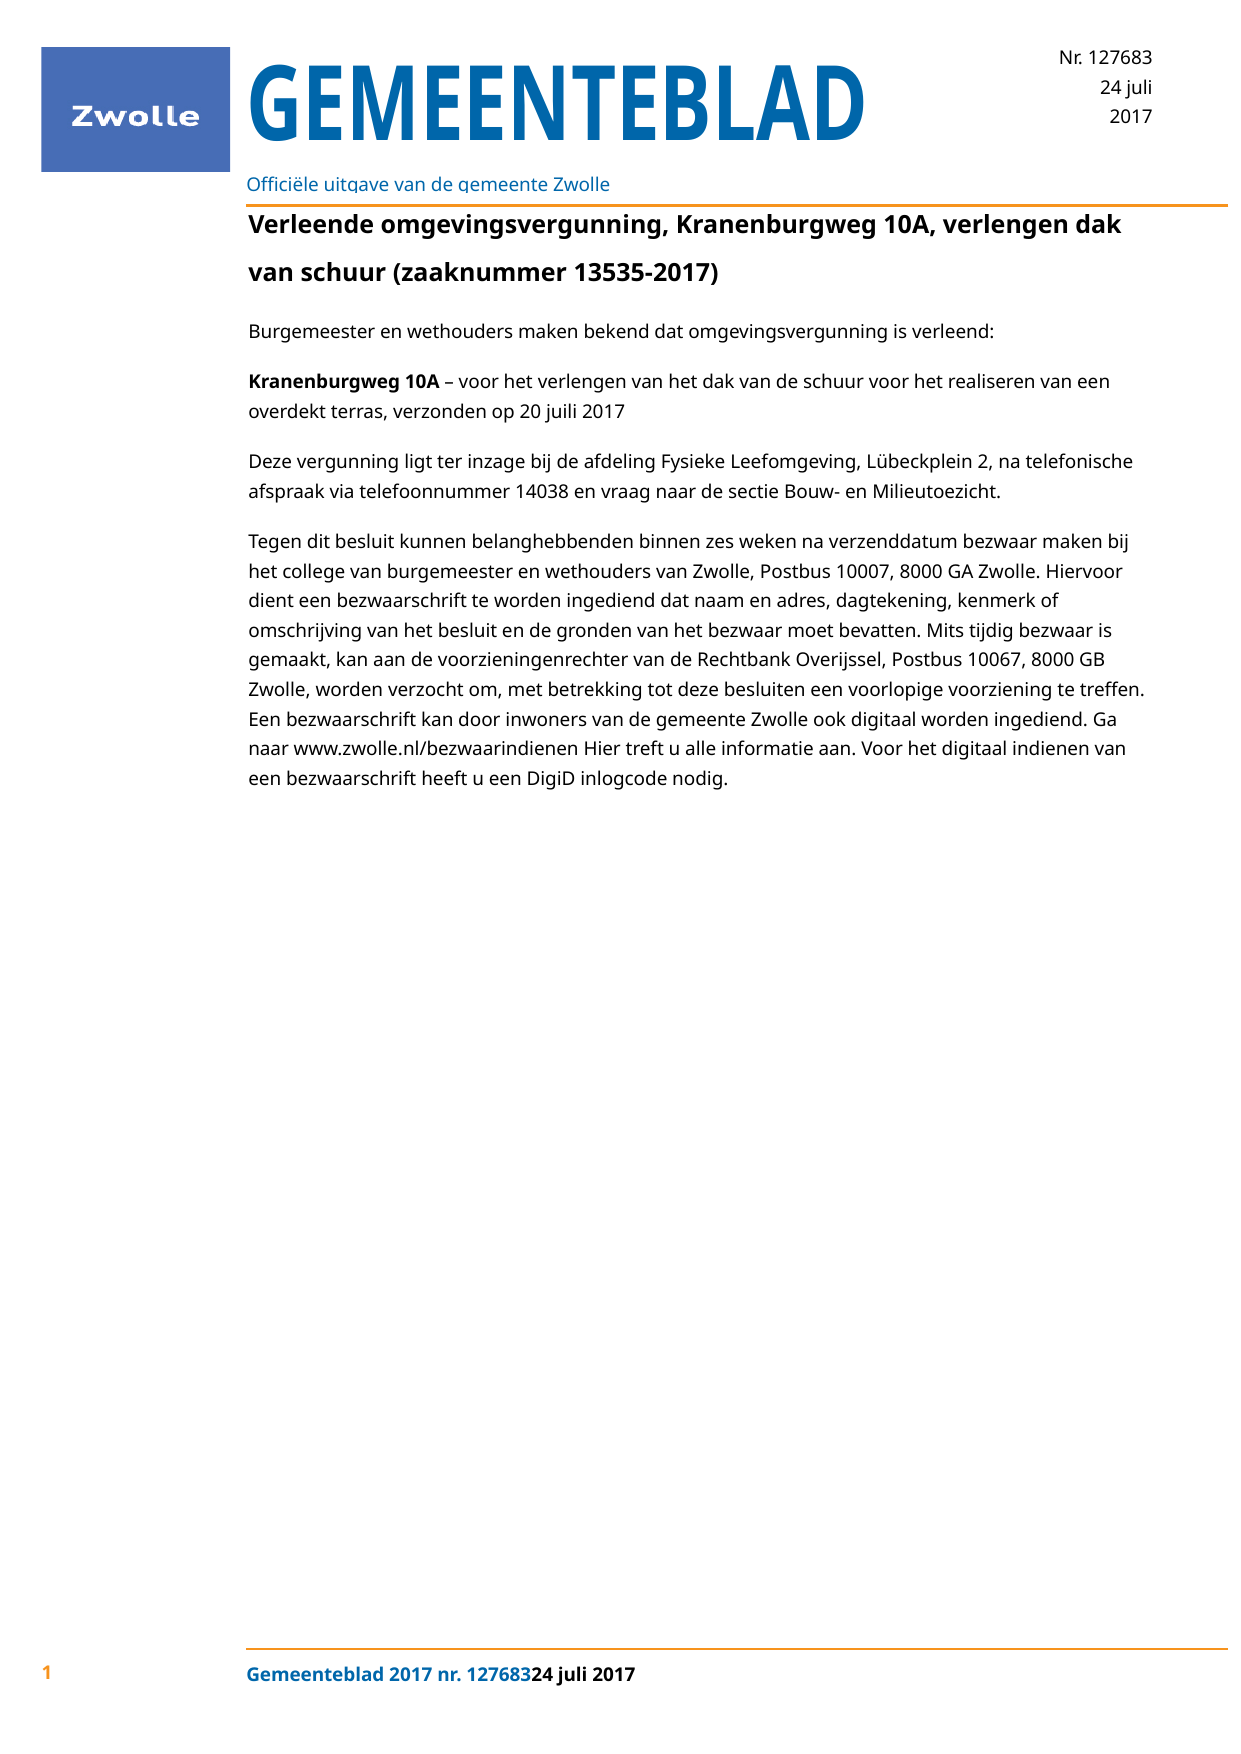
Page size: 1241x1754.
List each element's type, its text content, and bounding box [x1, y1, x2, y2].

text Deze vergunning ligt ter inzage bij de afdeling Fysieke Leefomgeving, Lübeckplein 2, na telefonische afspraak via telefoonnummer 14038 en vraag naar de sectie Bouw- en Milieutoezicht. [248, 448, 1152, 504]
text Kranenburgweg 10A – voor het verlengen van het dak van de schuur voor het realiseren van een overdekt terras, verzonden op 20 juili 2017 [248, 368, 1152, 424]
picture [41, 47, 231, 172]
text Tegen dit besluit kunnen belanghebbenden binnen zes weken na verzenddatum bezwaar maken bij het college van burgemeester en wethouders van Zwolle, Postbus 10007, 8000 GA Zwolle. Hiervoor dient een bezwaarschrift te worden ingediend dat naam en adres, dagtekening, kenmerk of omschrijving van het besluit en de gronden van het bezwaar moet bevatten. Mits tijdig bezwaar is gemaakt, kan aan de voorzieningenrechter van de Rechtbank Overijssel, Postbus 10067, 8000 GB Zwolle, worden verzocht om, met betrekking tot deze besluiten een voorlopige voorziening te treffen. Een bezwaarschrift kan door inwoners van de gemeente Zwolle ook digitaal worden ingediend. Ga naar www.zwolle.nl/bezwaarindienen Hier treft u alle informatie aan. Voor het digitaal indienen van een bezwaarschrift heeft u een DigiD inlogcode nodig. [248, 528, 1152, 791]
text Verleende omgevingsvergunning, Kranenburgweg 10A, verlengen dak van schuur (zaaknummer 13535-2017) [248, 207, 1152, 288]
text Burgemeester en wethouders maken bekend dat omgevingsvergunning is verleend: [248, 318, 1152, 344]
